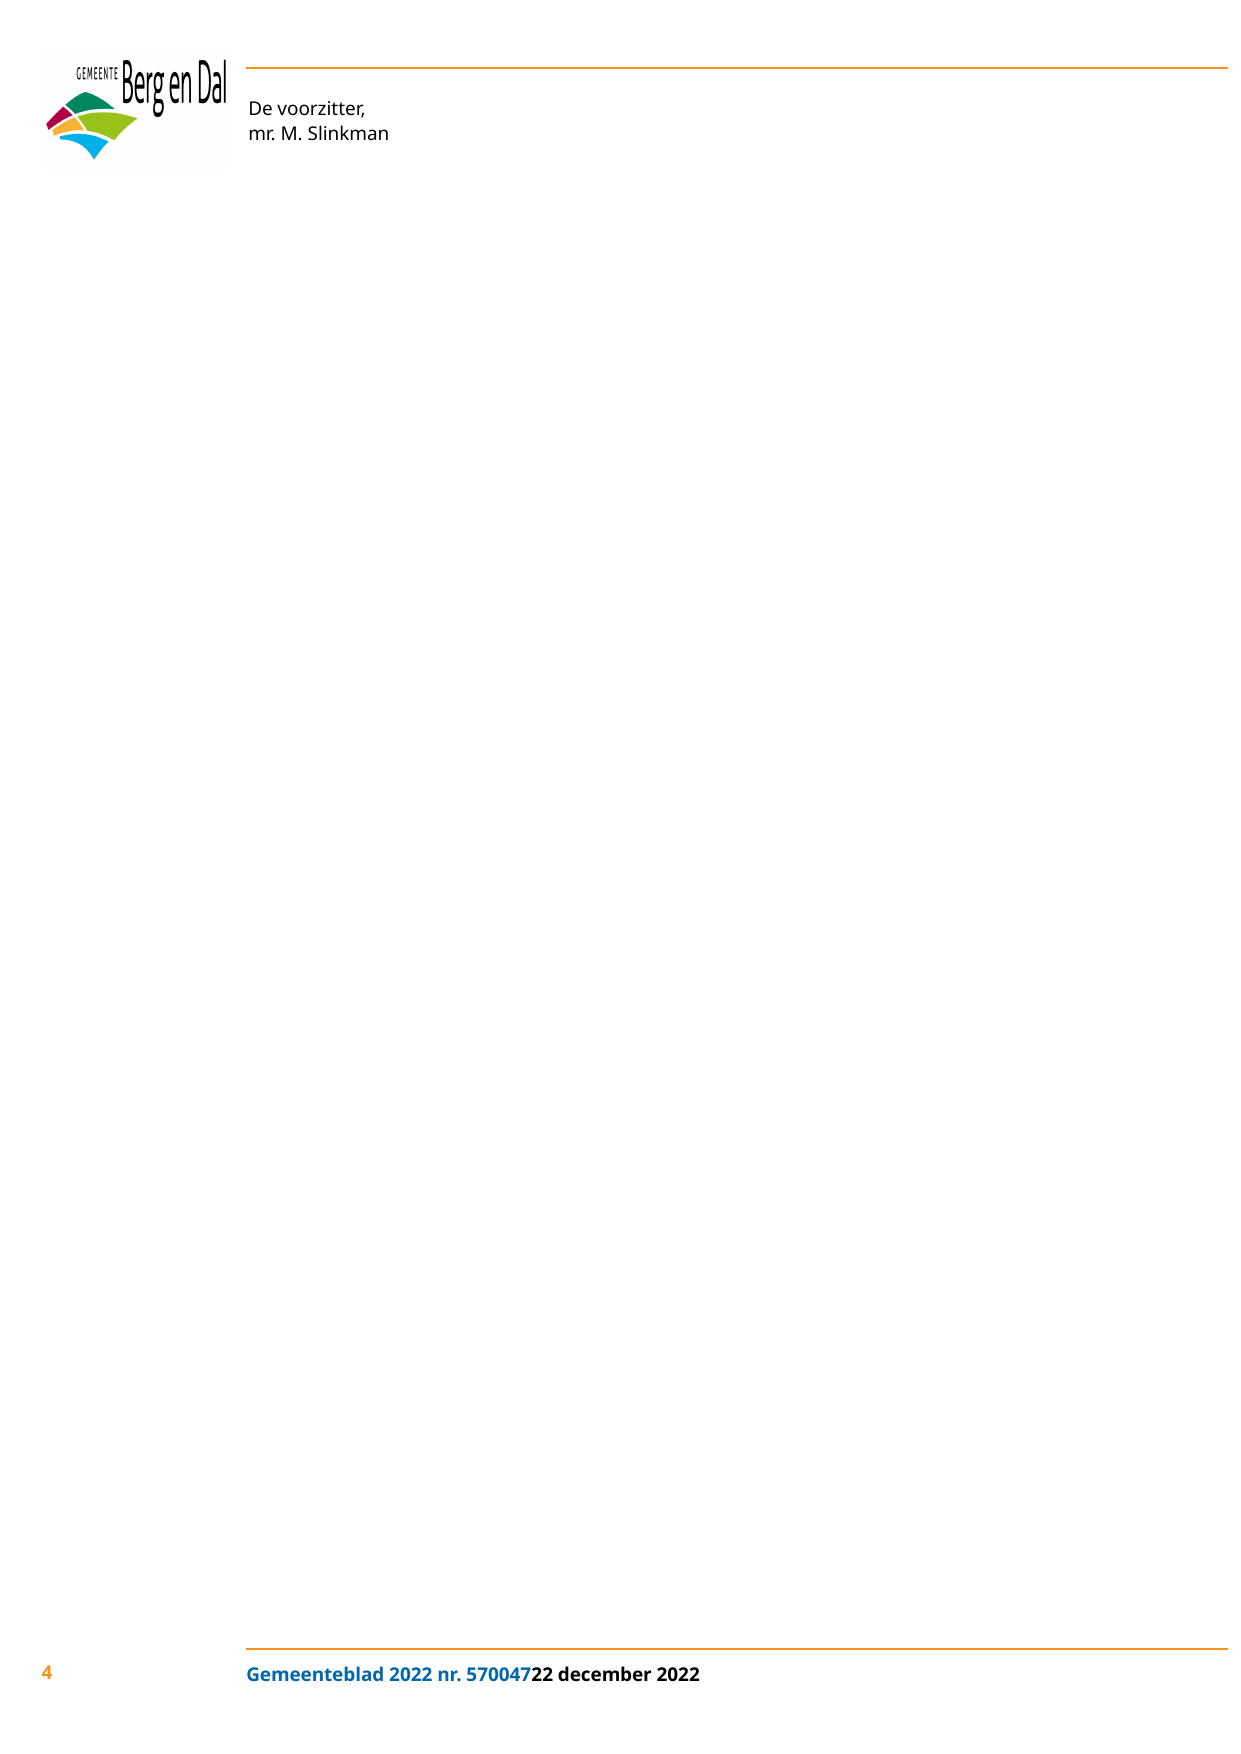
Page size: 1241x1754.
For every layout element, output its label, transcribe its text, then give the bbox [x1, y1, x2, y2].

text De voorzitter, [248, 95, 1152, 121]
text mr. M. Slinkman [248, 121, 1152, 146]
picture [41, 47, 231, 172]
